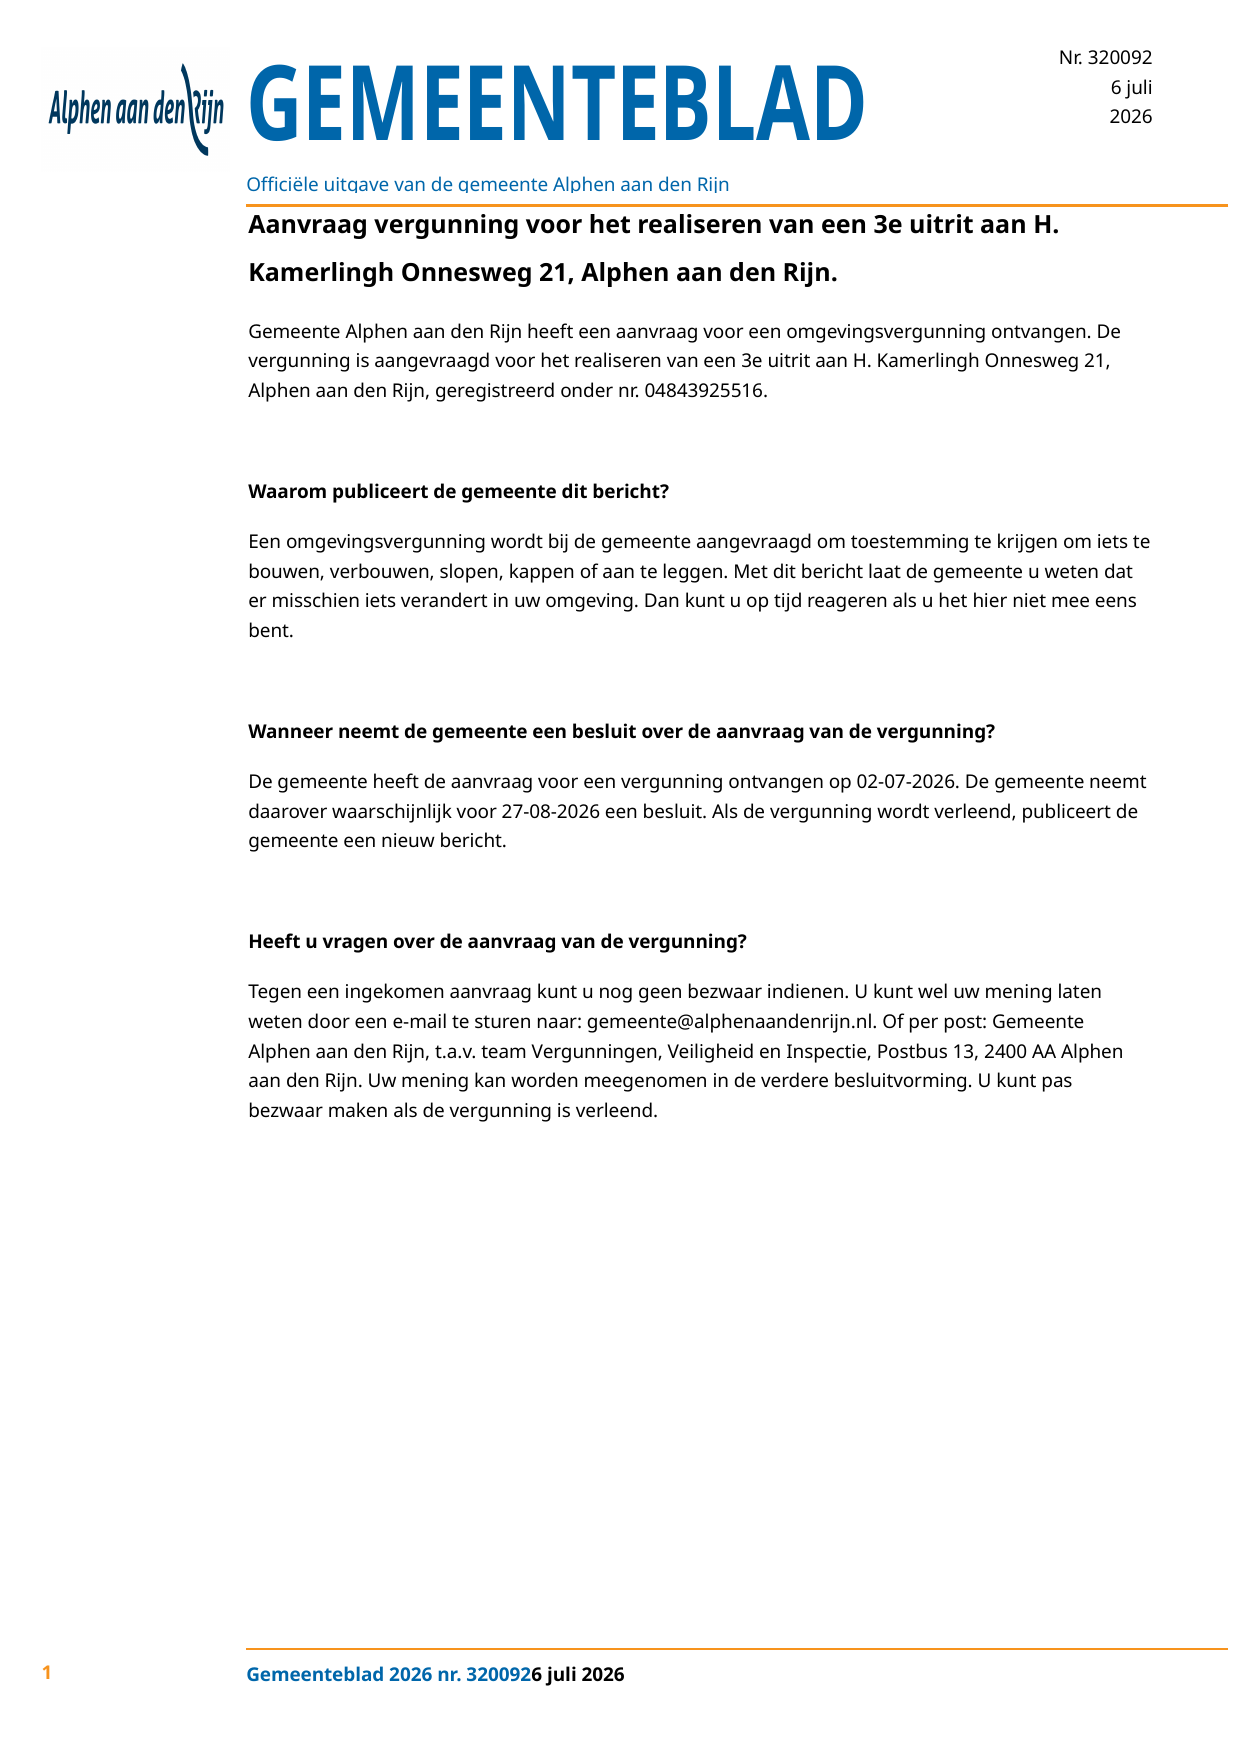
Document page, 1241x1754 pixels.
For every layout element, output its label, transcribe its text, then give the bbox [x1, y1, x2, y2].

text Een omgevingsvergunning wordt bij de gemeente aangevraagd om toestemming te krijgen om iets te bouwen, verbouwen, slopen, kappen of aan te leggen. Met dit bericht laat de gemeente u weten dat er misschien iets verandert in uw omgeving. Dan kunt u op tijd reageren als u het hier niet mee eens bent. [248, 528, 1152, 643]
text Waarom publiceert de gemeente dit bericht? [248, 478, 1152, 504]
text Aanvraag vergunning voor het realiseren van een 3e uitrit aan H. Kamerlingh Onnesweg 21, Alphen aan den Rijn. [248, 207, 1152, 288]
picture [41, 47, 231, 172]
text Heeft u vragen over de aanvraag van de vergunning? [248, 928, 1152, 954]
text Gemeente Alphen aan den Rijn heeft een aanvraag voor een omgevingsvergunning ontvangen. De vergunning is aangevraagd voor het realiseren van een 3e uitrit aan H. Kamerlingh Onnesweg 21, Alphen aan den Rijn, geregistreerd onder nr. 04843925516. [248, 318, 1152, 403]
text Wanneer neemt de gemeente een besluit over de aanvraag van de vergunning? [248, 718, 1152, 744]
text De gemeente heeft de aanvraag voor een vergunning ontvangen op 02-07-2026. De gemeente neemt daarover waarschijnlijk voor 27-08-2026 een besluit. Als de vergunning wordt verleend, publiceert de gemeente een nieuw bericht. [248, 768, 1152, 853]
text Tegen een ingekomen aanvraag kunt u nog geen bezwaar indienen. U kunt wel uw mening laten weten door een e-mail te sturen naar: gemeente@alphenaandenrijn.nl. Of per post: Gemeente Alphen aan den Rijn, t.a.v. team Vergunningen, Veiligheid en Inspectie, Postbus 13, 2400 AA Alphen aan den Rijn. Uw mening kan worden meegenomen in de verdere besluitvorming. U kunt pas bezwaar maken als de vergunning is verleend. [248, 979, 1152, 1123]
